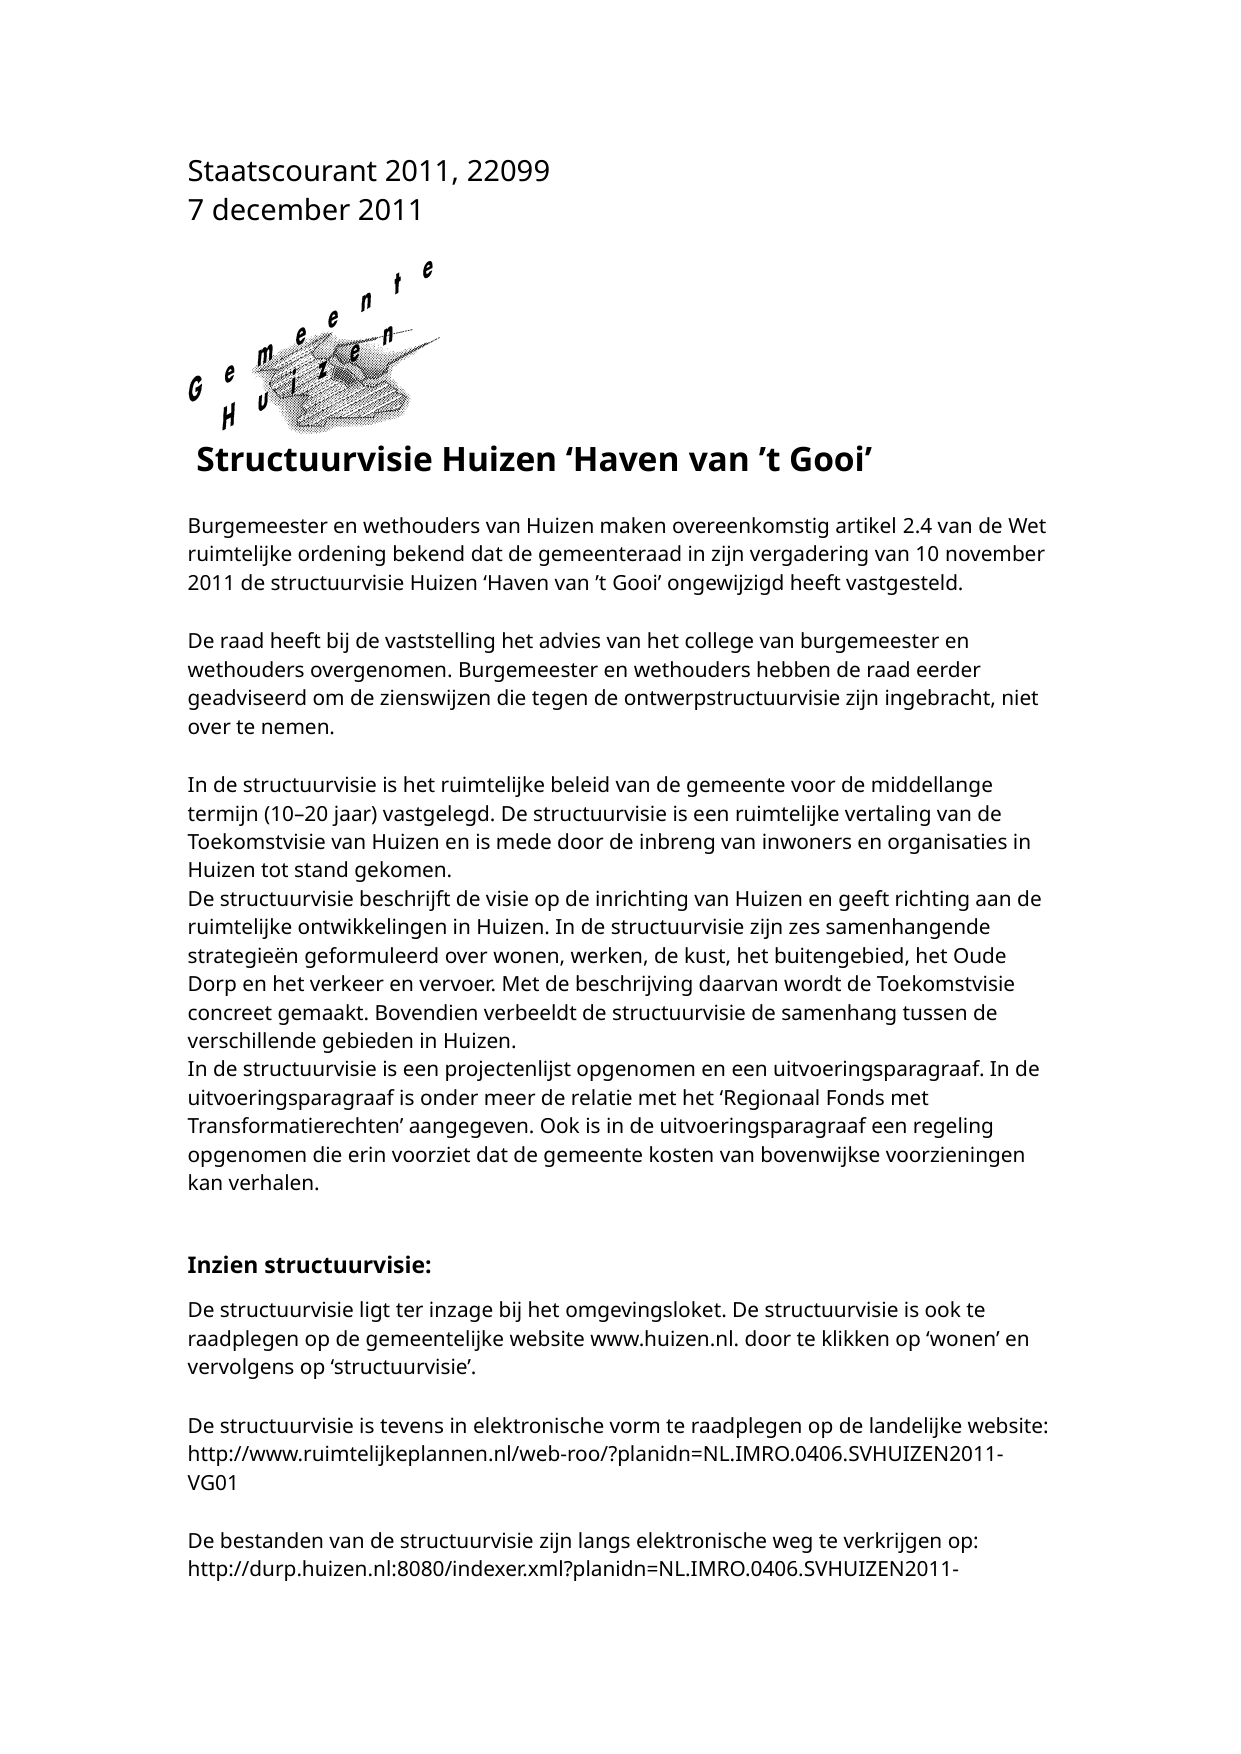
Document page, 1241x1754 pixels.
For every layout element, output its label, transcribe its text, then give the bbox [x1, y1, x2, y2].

text 7 december 2011 [187, 190, 1053, 229]
text http://www.ruimtelijkeplannen.nl/web-roo/?planidn=NL.IMRO.0406.SVHUIZEN2011-VG01 [187, 1439, 1053, 1496]
subtitle Inzien structuurvisie: [187, 1249, 1053, 1281]
text De structuurvisie is tevens in elektronische vorm te raadplegen op de landelijke website: [187, 1411, 1053, 1439]
text In de structuurvisie is het ruimtelijke beleid van de gemeente voor de middellange termijn (10–20 jaar) vastgelegd. De structuurvisie is een ruimtelijke vertaling van de Toekomstvisie van Huizen en is mede door de inbreng van inwoners en organisaties in Huizen tot stand gekomen. [187, 770, 1053, 884]
text De bestanden van de structuurvisie zijn langs elektronische weg te verkrijgen op: [187, 1526, 1053, 1554]
text De raad heeft bij de vaststelling het advies van het college van burgemeester en wethouders overgenomen. Burgemeester en wethouders hebben de raad eerder geadviseerd om de zienswijzen die tegen de ontwerpstructuurvisie zijn ingebracht, niet over te nemen. [187, 626, 1053, 740]
text Burgemeester en wethouders van Huizen maken overeenkomstig artikel 2.4 van de Wet ruimtelijke ordening bekend dat de gemeenteraad in zijn vergadering van 10 november 2011 de structuurvisie Huizen ‘Haven van ’t Gooi’ ongewijzigd heeft vastgesteld. [187, 511, 1053, 596]
picture [187, 258, 443, 436]
text Staatscourant 2011, 22099 [187, 150, 1053, 190]
text De structuurvisie ligt ter inzage bij het omgevingsloket. De structuurvisie is ook te raadplegen op de gemeentelijke website www.huizen.nl. door te klikken op ‘wonen’ en vervolgens op ‘structuurvisie’. [187, 1296, 1053, 1381]
text In de structuurvisie is een projectenlijst opgenomen en een uitvoeringsparagraaf. In de uitvoeringsparagraaf is onder meer de relatie met het ‘Regionaal Fonds met Transformatierechten’ aangegeven. Ook is in de uitvoeringsparagraaf een regeling opgenomen die erin voorziet dat de gemeente kosten van bovenwijkse voorzieningen kan verhalen. [187, 1054, 1053, 1197]
text http://durp.huizen.nl:8080/indexer.xml?planidn=NL.IMRO.0406.SVHUIZEN2011- [187, 1554, 1053, 1583]
text De structuurvisie beschrijft de visie op de inrichting van Huizen en geeft richting aan de ruimtelijke ontwikkelingen in Huizen. In de structuurvisie zijn zes samenhangende strategieën geformuleerd over wonen, werken, de kust, het buitengebied, het Oude Dorp en het verkeer en vervoer. Met de beschrijving daarvan wordt de Toekomstvisie concreet gemaakt. Bovendien verbeeldt de structuurvisie de samenhang tussen de verschillende gebieden in Huizen. [187, 884, 1053, 1054]
subtitle Structuurvisie Huizen ‘Haven van ’t Gooi’ [187, 271, 1053, 481]
